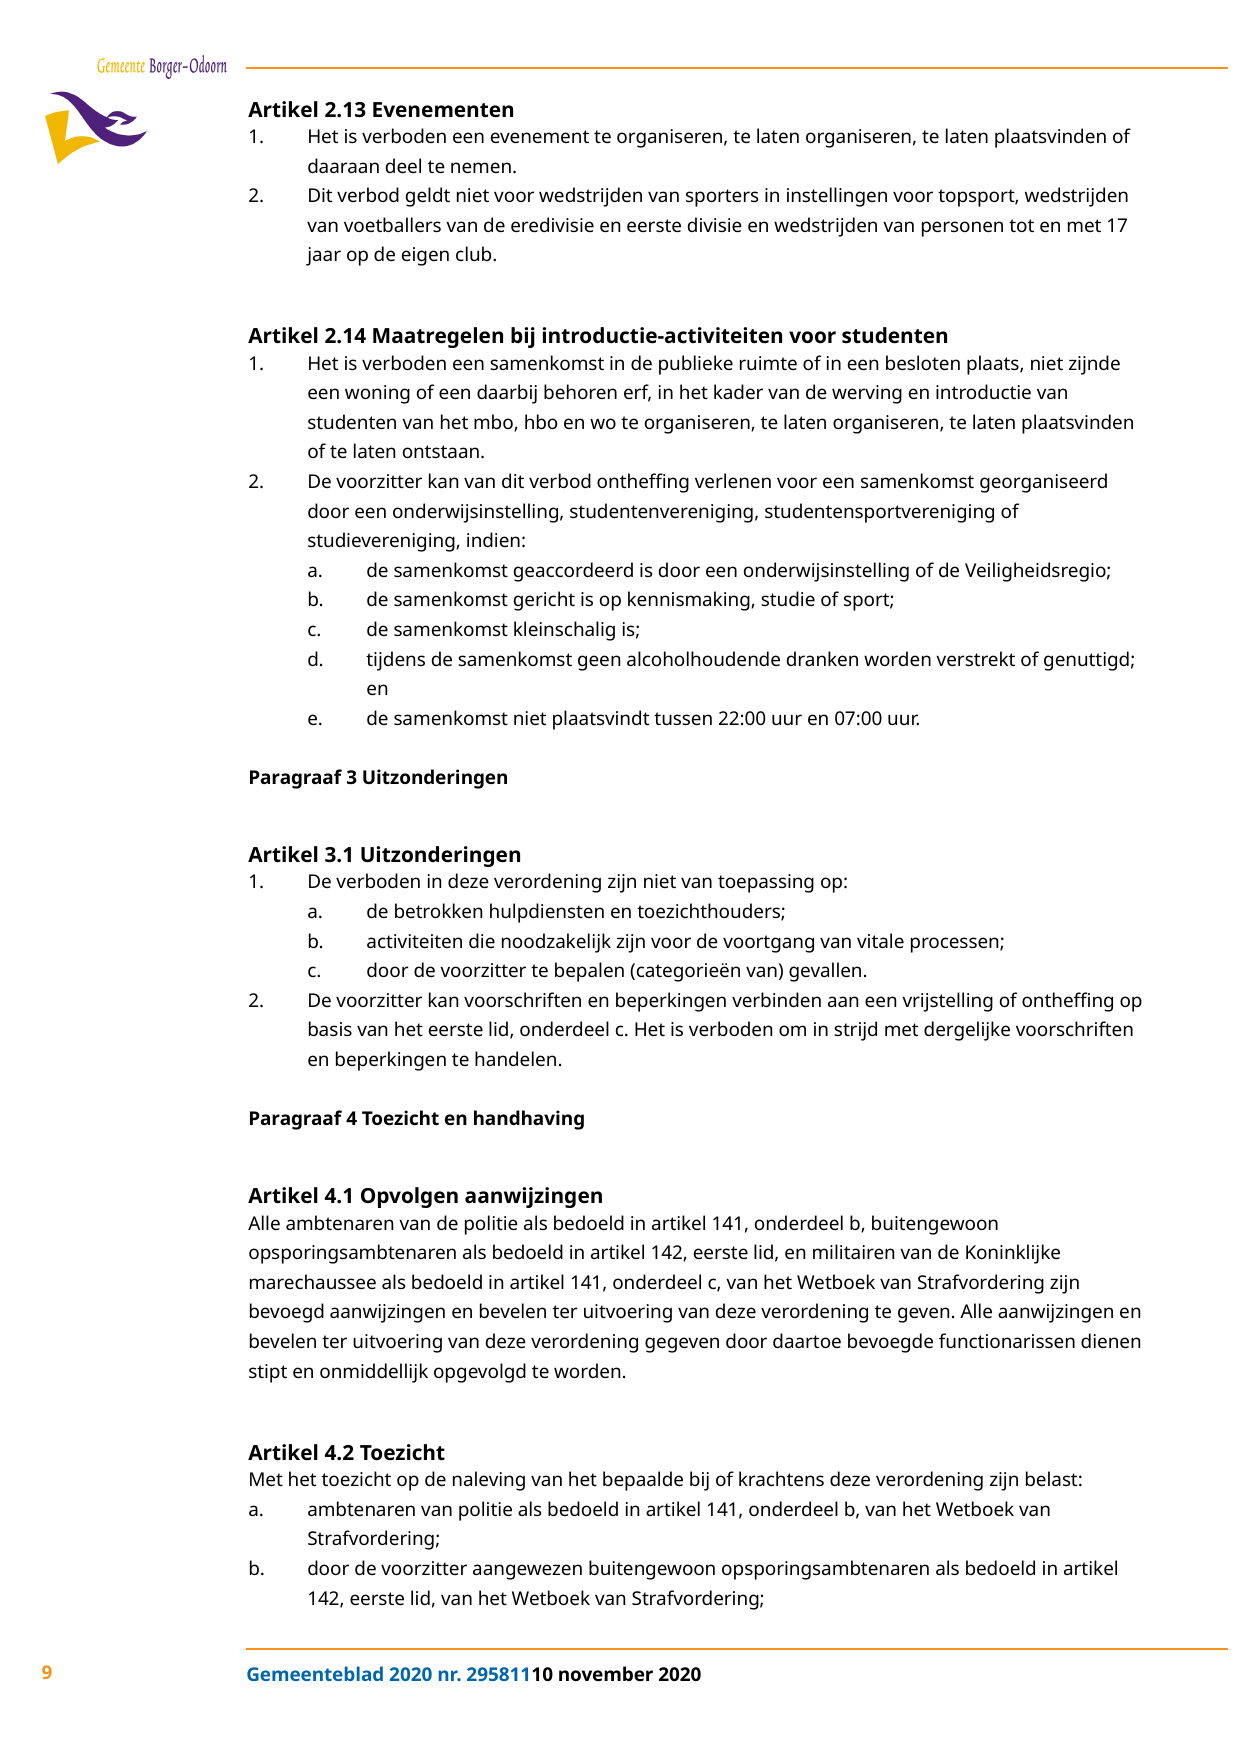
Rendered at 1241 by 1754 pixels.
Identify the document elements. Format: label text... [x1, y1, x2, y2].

picture [41, 47, 231, 172]
text Artikel 2.14 Maatregelen bij introductie-activiteiten voor studenten [248, 322, 1152, 350]
list door de voorzitter aangewezen buitengewoon opsporingsambtenaren als bedoeld in artikel 142, eerste lid, van het Wetboek van Strafvordering; [248, 1555, 1152, 1610]
list tijdens de samenkomst geen alcoholhoudende dranken worden verstrekt of genuttigd; en [307, 646, 1152, 701]
text Alle ambtenaren van de politie als bedoeld in artikel 141, onderdeel b, buitengewoon opsporingsambtenaren als bedoeld in artikel 142, eerste lid, en militairen van de Koninklijke marechaussee als bedoeld in artikel 141, onderdeel c, van het Wetboek van Strafvordering zijn bevoegd aanwijzingen en bevelen ter uitvoering van deze verordening te geven. Alle aanwijzingen en bevelen ter uitvoering van deze verordening gegeven door daartoe bevoegde functionarissen dienen stipt en onmiddellijk opgevolgd te worden. [248, 1210, 1152, 1384]
list de samenkomst geaccordeerd is door een onderwijsinstelling of de Veiligheidsregio; [307, 557, 1152, 583]
list De voorzitter kan voorschriften en beperkingen verbinden aan een vrijstelling of ontheffing op basis van het eerste lid, onderdeel c. Het is verboden om in strijd met dergelijke voorschriften en beperkingen te handelen. [248, 987, 1152, 1072]
list door de voorzitter te bepalen (categorieën van) gevallen. [307, 957, 1152, 983]
text Artikel 3.1 Uitzonderingen [248, 840, 1152, 869]
list De voorzitter kan van dit verbod ontheffing verlenen voor een samenkomst georganiseerd door een onderwijsinstelling, studentenvereniging, studentensportvereniging of studievereniging, indien: [248, 468, 1152, 553]
text Met het toezicht op de naleving van het bepaalde bij of krachtens deze verordening zijn belast: [248, 1466, 1152, 1492]
list Het is verboden een evenement te organiseren, te laten organiseren, te laten plaatsvinden of daaraan deel te nemen. [248, 123, 1152, 178]
list De verboden in deze verordening zijn niet van toepassing op: [248, 869, 1152, 894]
list de samenkomst gericht is op kennismaking, studie of sport; [307, 587, 1152, 612]
list de samenkomst kleinschalig is; [307, 616, 1152, 642]
list ambtenaren van politie als bedoeld in artikel 141, onderdeel b, van het Wetboek van Strafvordering; [248, 1496, 1152, 1551]
text Paragraaf 3 Uitzonderingen [248, 764, 1152, 790]
list de samenkomst niet plaatsvindt tussen 22:00 uur en 07:00 uur. [307, 705, 1152, 731]
text Artikel 2.13 Evenementen [248, 95, 1152, 123]
list Het is verboden een samenkomst in de publieke ruimte of in een besloten plaats, niet zijnde een woning of een daarbij behoren erf, in het kader van de werving en introductie van studenten van het mbo, hbo en wo te organiseren, te laten organiseren, te laten plaatsvinden of te laten ontstaan. [248, 350, 1152, 464]
list Dit verbod geldt niet voor wedstrijden van sporters in instellingen voor topsport, wedstrijden van voetballers van de eredivisie en eerste divisie en wedstrijden van personen tot en met 17 jaar op de eigen club. [248, 182, 1152, 267]
text Artikel 4.1 Opvolgen aanwijzingen [248, 1182, 1152, 1210]
text Paragraaf 4 Toezicht en handhaving [248, 1105, 1152, 1131]
list activiteiten die noodzakelijk zijn voor de voortgang van vitale processen; [307, 928, 1152, 954]
list de betrokken hulpdiensten en toezichthouders; [307, 898, 1152, 924]
text Artikel 4.2 Toezicht [248, 1438, 1152, 1466]
